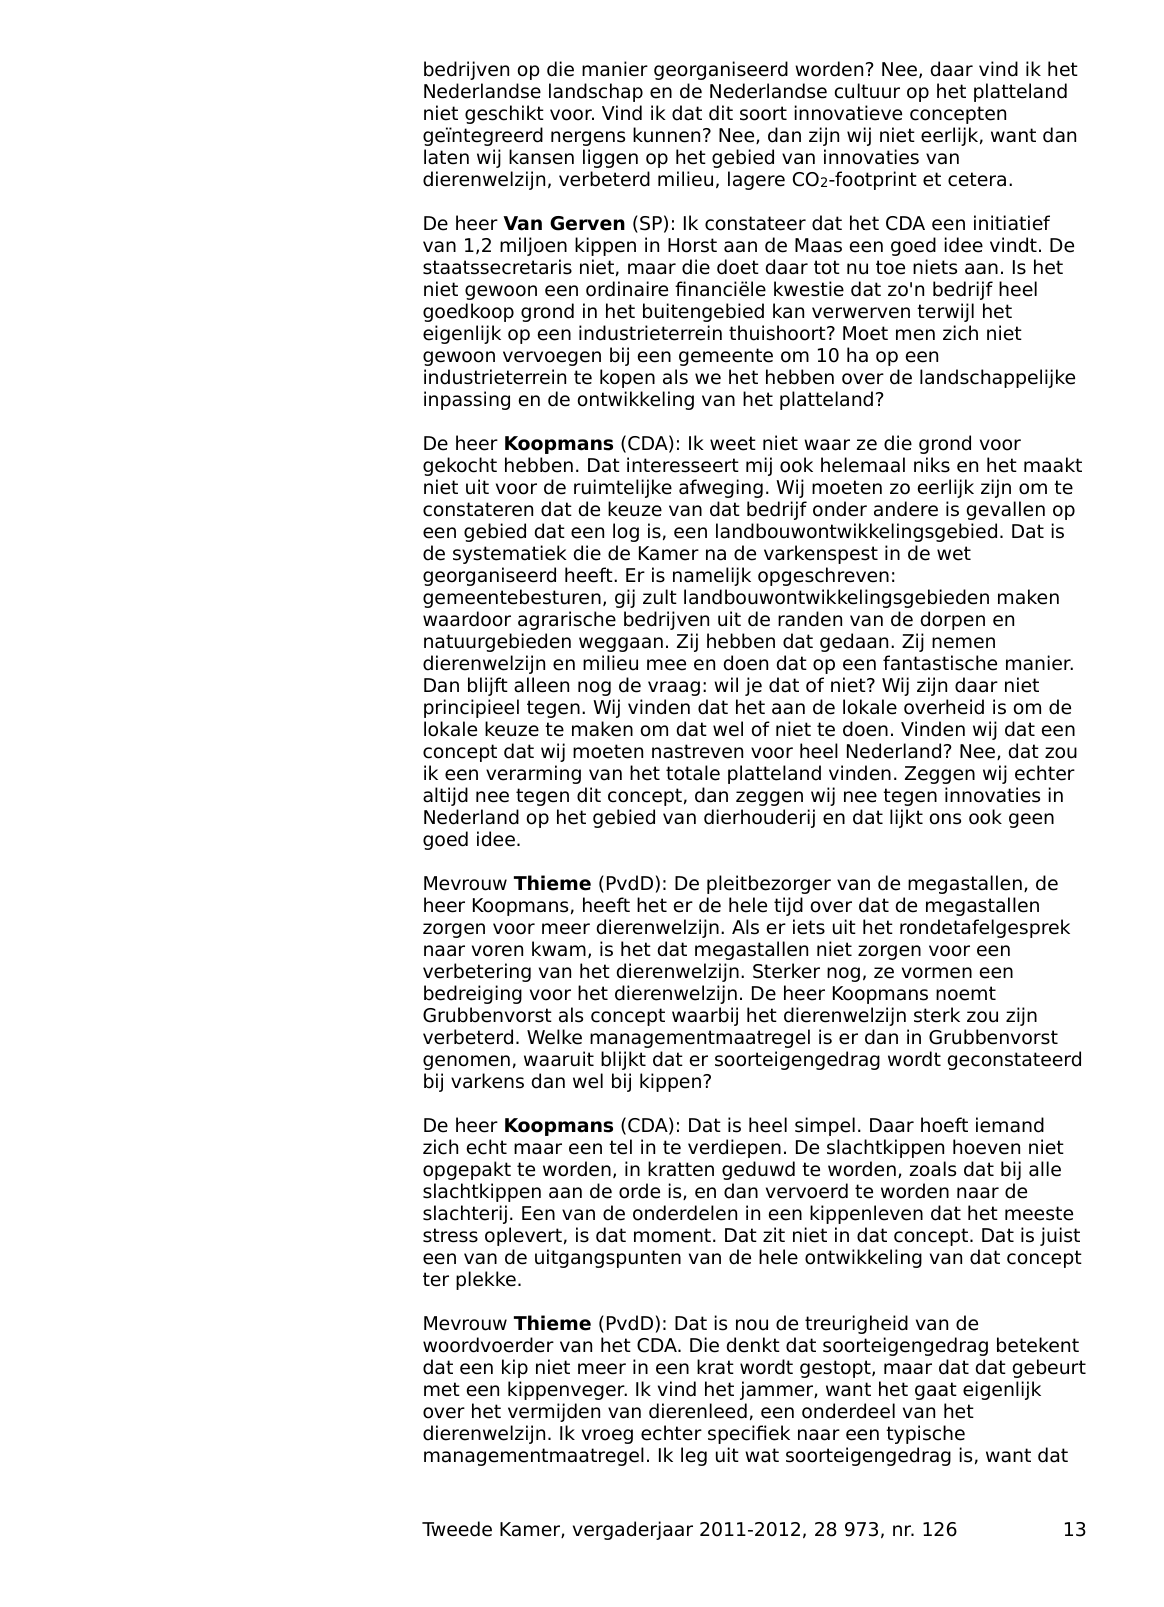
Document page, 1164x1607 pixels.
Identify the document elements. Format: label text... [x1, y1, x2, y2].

text bedrijven op die manier georganiseerd worden? Nee, daar vind ik het Nederlandse landschap en de Nederlandse cultuur op het platteland niet geschikt voor. Vind ik dat dit soort innovatieve concepten geïntegreerd nergens kunnen? Nee, dan zijn wij niet eerlijk, want dan laten wij kansen liggen op het gebied van innovaties van dierenwelzijn, verbeterd milieu, lagere CO2-footprint et cetera. [422, 59, 1087, 191]
text Mevrouw Thieme (PvdD): De pleitbezorger van de megastallen, de heer Koopmans, heeft het er de hele tijd over dat de megastallen zorgen voor meer dierenwelzijn. Als er iets uit het rondetafelgesprek naar voren kwam, is het dat megastallen niet zorgen voor een verbetering van het dierenwelzijn. Sterker nog, ze vormen een bedreiging voor het dierenwelzijn. De heer Koopmans noemt Grubbenvorst als concept waarbij het dierenwelzijn sterk zou zijn verbeterd. Welke managementmaatregel is er dan in Grubbenvorst genomen, waaruit blijkt dat er soorteigengedrag wordt geconstateerd bij varkens dan wel bij kippen? [422, 873, 1087, 1093]
text Mevrouw Thieme (PvdD): Dat is nou de treurigheid van de woordvoerder van het CDA. Die denkt dat soorteigengedrag betekent dat een kip niet meer in een krat wordt gestopt, maar dat dat gebeurt met een kippenveger. Ik vind het jammer, want het gaat eigenlijk over het vermijden van dierenleed, een onderdeel van het dierenwelzijn. Ik vroeg echter specifiek naar een typische managementmaatregel. Ik leg uit wat soorteigengedrag is, want dat [422, 1313, 1087, 1467]
text De heer Koopmans (CDA): Ik weet niet waar ze die grond voor gekocht hebben. Dat interesseert mij ook helemaal niks en het maakt niet uit voor de ruimtelijke afweging. Wij moeten zo eerlijk zijn om te constateren dat de keuze van dat bedrijf onder andere is gevallen op een gebied dat een log is, een landbouwontwikkelingsgebied. Dat is de systematiek die de Kamer na de varkenspest in de wet georganiseerd heeft. Er is namelijk opgeschreven: gemeentebesturen, gij zult landbouwontwikkelingsgebieden maken waardoor agrarische bedrijven uit de randen van de dorpen en natuurgebieden weggaan. Zij hebben dat gedaan. Zij nemen dierenwelzijn en milieu mee en doen dat op een fantastische manier. Dan blijft alleen nog de vraag: wil je dat of niet? Wij zijn daar niet principieel tegen. Wij vinden dat het aan de lokale overheid is om de lokale keuze te maken om dat wel of niet te doen. Vinden wij dat een concept dat wij moeten nastreven voor heel Nederland? Nee, dat zou ik een verarming van het totale platteland vinden. Zeggen wij echter altijd nee tegen dit concept, dan zeggen wij nee tegen innovaties in Nederland op het gebied van dierhouderij en dat lijkt ons ook geen goed idee. [422, 433, 1087, 851]
text De heer Van Gerven (SP): Ik constateer dat het CDA een initiatief van 1,2 miljoen kippen in Horst aan de Maas een goed idee vindt. De staatssecretaris niet, maar die doet daar tot nu toe niets aan. Is het niet gewoon een ordinaire financiële kwestie dat zo'n bedrijf heel goedkoop grond in het buitengebied kan verwerven terwijl het eigenlijk op een industrieterrein thuishoort? Moet men zich niet gewoon vervoegen bij een gemeente om 10 ha op een industrieterrein te kopen als we het hebben over de landschappelijke inpassing en de ontwikkeling van het platteland? [422, 213, 1087, 411]
text De heer Koopmans (CDA): Dat is heel simpel. Daar hoeft iemand zich echt maar een tel in te verdiepen. De slachtkippen hoeven niet opgepakt te worden, in kratten geduwd te worden, zoals dat bij alle slachtkippen aan de orde is, en dan vervoerd te worden naar de slachterij. Een van de onderdelen in een kippenleven dat het meeste stress oplevert, is dat moment. Dat zit niet in dat concept. Dat is juist een van de uitgangspunten van de hele ontwikkeling van dat concept ter plekke. [422, 1115, 1087, 1291]
